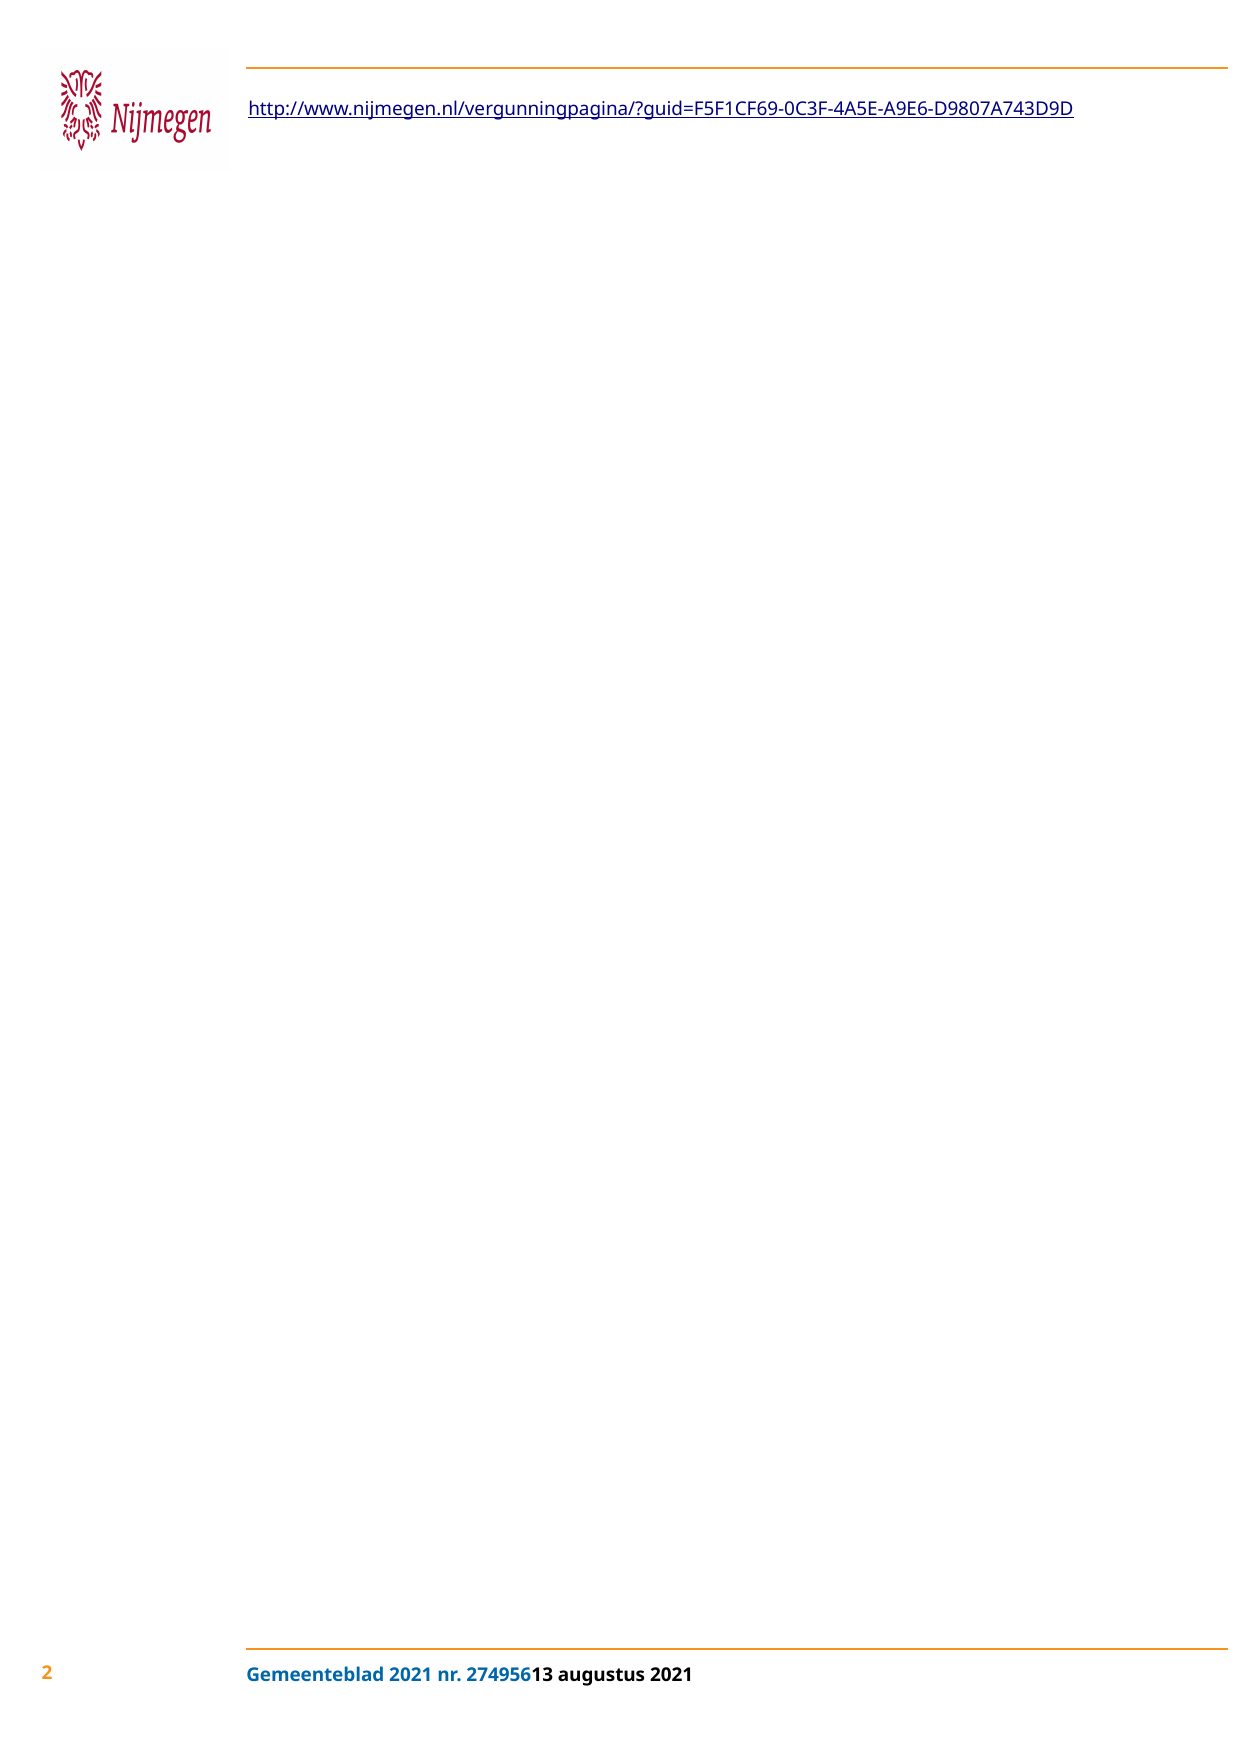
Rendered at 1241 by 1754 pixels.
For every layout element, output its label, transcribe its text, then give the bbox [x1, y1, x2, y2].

text http://www.nijmegen.nl/vergunningpagina/?guid=F5F1CF69-0C3F-4A5E-A9E6-D9807A743D9D [248, 95, 1152, 121]
picture [41, 47, 231, 172]
